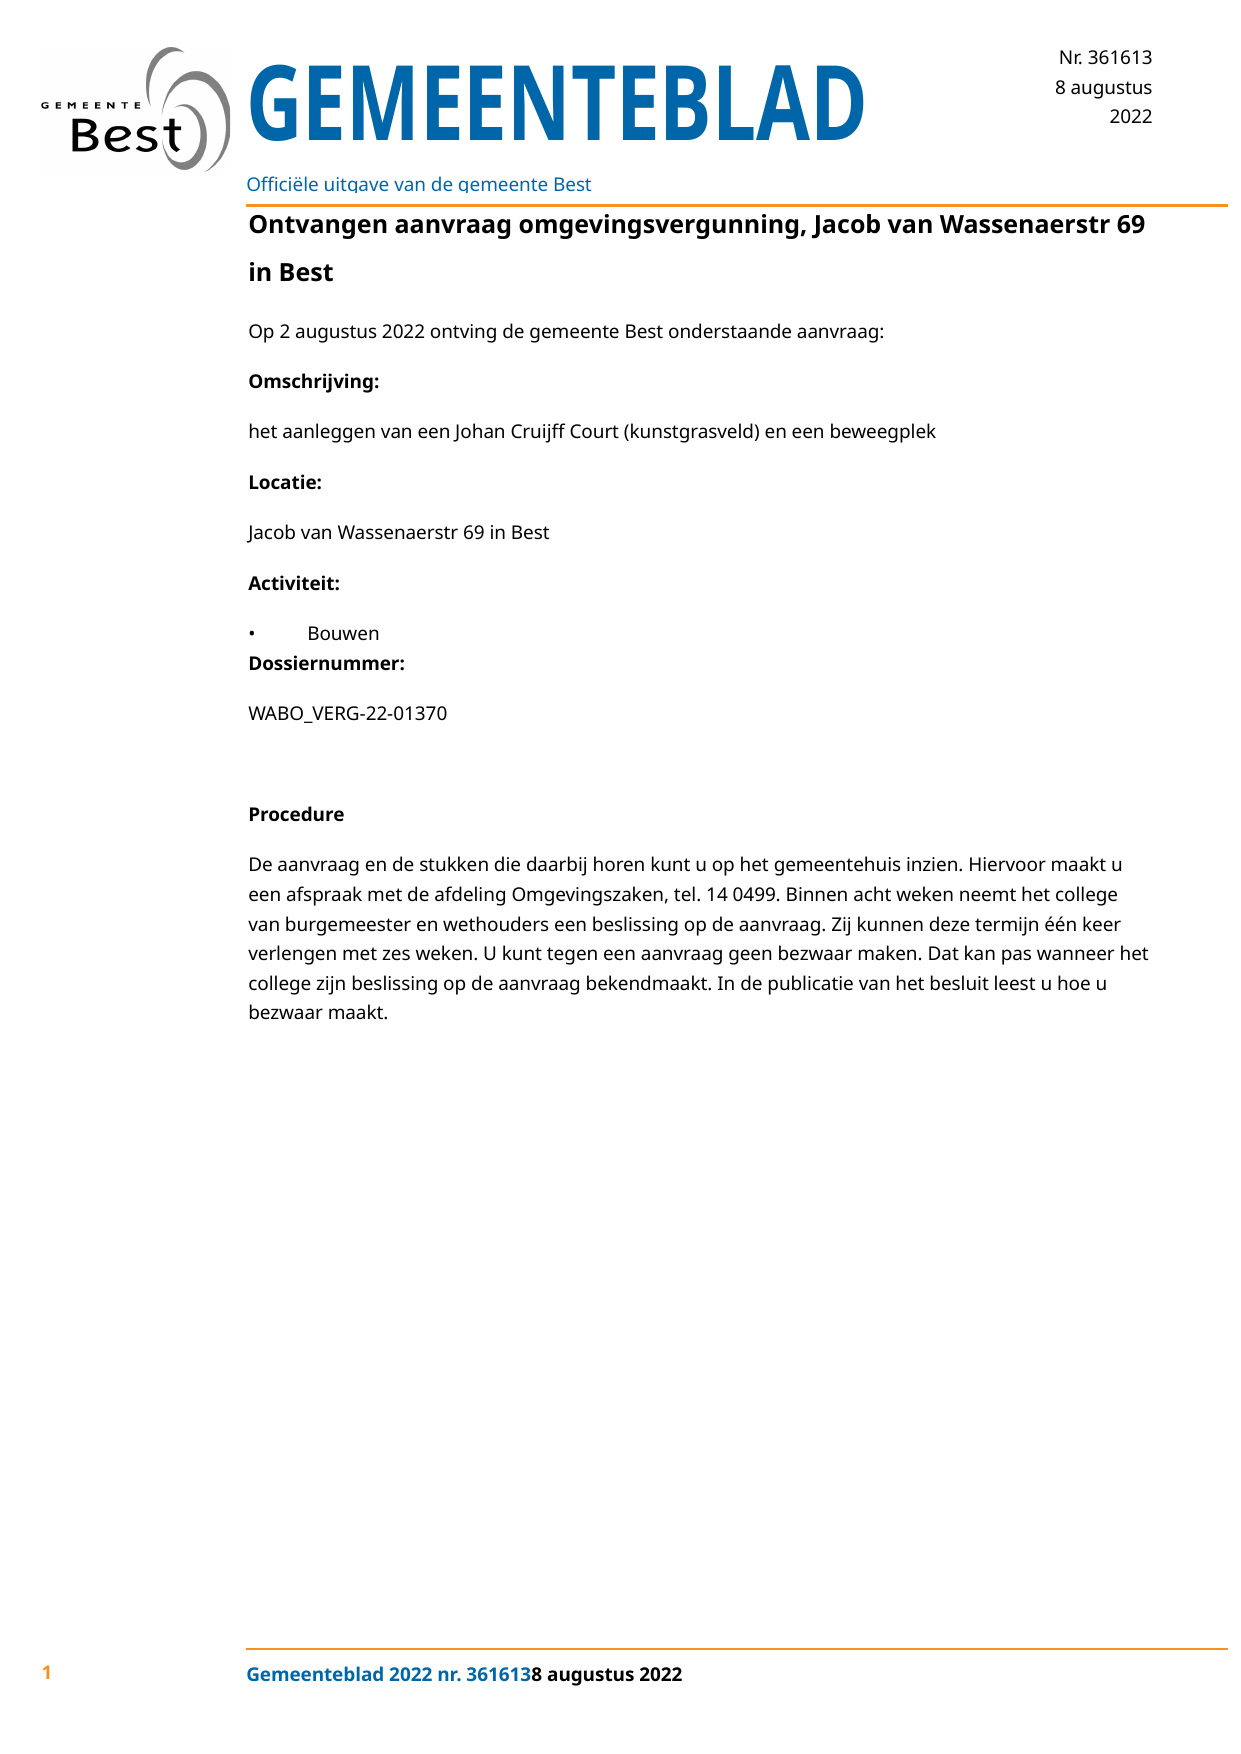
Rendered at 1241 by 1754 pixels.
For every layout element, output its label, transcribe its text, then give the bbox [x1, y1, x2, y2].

text Jacob van Wassenaerstr 69 in Best [248, 519, 1152, 545]
text Activiteit: [248, 570, 1152, 596]
text Dossiernummer: [248, 650, 1152, 676]
text Procedure [248, 801, 1152, 827]
list Bouwen [248, 620, 1152, 646]
text Omschrijving: [248, 368, 1152, 394]
text Ontvangen aanvraag omgevingsvergunning, Jacob van Wassenaerstr 69 in Best [248, 207, 1152, 288]
text WABO_VERG-22-01370 [248, 700, 1152, 726]
picture [41, 47, 231, 172]
text De aanvraag en de stukken die daarbij horen kunt u op het gemeentehuis inzien. Hiervoor maakt u een afspraak met de afdeling Omgevingszaken, tel. 14 0499. Binnen acht weken neemt het college van burgemeester en wethouders een beslissing op de aanvraag. Zij kunnen deze termijn één keer verlengen met zes weken. U kunt tegen een aanvraag geen bezwaar maken. Dat kan pas wanneer het college zijn beslissing op de aanvraag bekendmaakt. In de publicatie van het besluit leest u hoe u bezwaar maakt. [248, 852, 1152, 1025]
text Locatie: [248, 469, 1152, 495]
text het aanleggen van een Johan Cruijff Court (kunstgrasveld) en een beweegplek [248, 419, 1152, 444]
text Op 2 augustus 2022 ontving de gemeente Best onderstaande aanvraag: [248, 318, 1152, 344]
